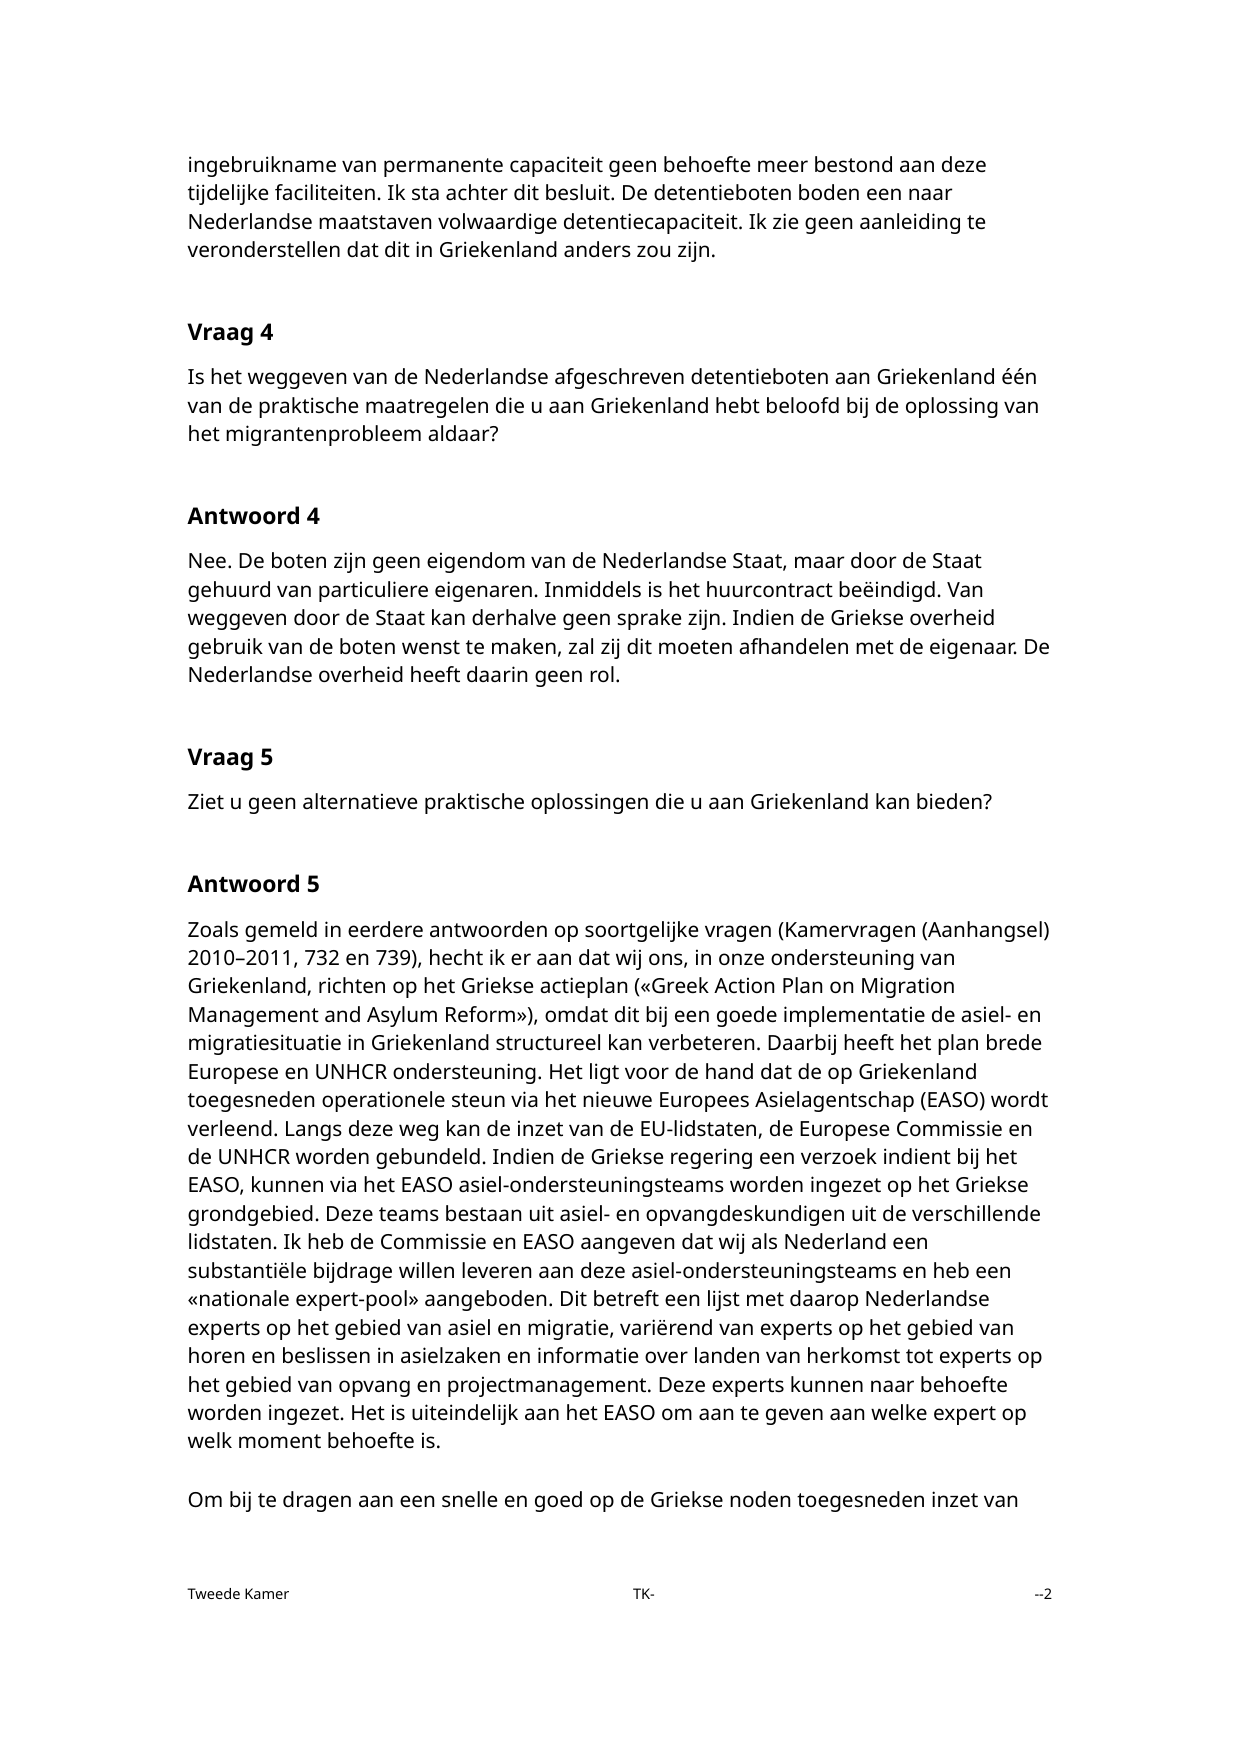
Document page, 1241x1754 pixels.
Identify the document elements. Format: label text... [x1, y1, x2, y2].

text Nee. De boten zijn geen eigendom van de Nederlandse Staat, maar door de Staat gehuurd van particuliere eigenaren. Inmiddels is het huurcontract beëindigd. Van weggeven door de Staat kan derhalve geen sprake zijn. Indien de Griekse overheid gebruik van de boten wenst te maken, zal zij dit moeten afhandelen met de eigenaar. De Nederlandse overheid heeft daarin geen rol. [187, 547, 1053, 689]
text Is het weggeven van de Nederlandse afgeschreven detentieboten aan Griekenland één van de praktische maatregelen die u aan Griekenland hebt beloofd bij de oplossing van het migrantenprobleem aldaar? [187, 362, 1053, 448]
subtitle Vraag 4 [187, 316, 1053, 347]
subtitle Vraag 5 [187, 741, 1053, 772]
subtitle Antwoord 5 [187, 868, 1053, 900]
text Om bij te dragen aan een snelle en goed op de Griekse noden toegesneden inzet van [187, 1485, 1053, 1513]
subtitle Antwoord 4 [187, 500, 1053, 532]
text Ziet u geen alternatieve praktische oplossingen die u aan Griekenland kan bieden? [187, 787, 1053, 816]
text ingebruikname van permanente capaciteit geen behoefte meer bestond aan deze tijdelijke faciliteiten. Ik sta achter dit besluit. De detentieboten boden een naar Nederlandse maatstaven volwaardige detentiecapaciteit. Ik zie geen aanleiding te veronderstellen dat dit in Griekenland anders zou zijn. [187, 150, 1053, 264]
text Zoals gemeld in eerdere antwoorden op soortgelijke vragen (Kamervragen (Aanhangsel) 2010–2011, 732 en 739), hecht ik er aan dat wij ons, in onze ondersteuning van Griekenland, richten op het Griekse actieplan («Greek Action Plan on Migration Management and Asylum Reform»), omdat dit bij een goede implementatie de asiel- en migratiesituatie in Griekenland structureel kan verbeteren. Daarbij heeft het plan brede Europese en UNHCR ondersteuning. Het ligt voor de hand dat de op Griekenland toegesneden operationele steun via het nieuwe Europees Asielagentschap (EASO) wordt verleend. Langs deze weg kan de inzet van de EU-lidstaten, de Europese Commissie en de UNHCR worden gebundeld. Indien de Griekse regering een verzoek indient bij het EASO, kunnen via het EASO asiel-ondersteuningsteams worden ingezet op het Griekse grondgebied. Deze teams bestaan uit asiel- en opvangdeskundigen uit de verschillende lidstaten. Ik heb de Commissie en EASO aangeven dat wij als Nederland een substantiële bijdrage willen leveren aan deze asiel-ondersteuningsteams en heb een «nationale expert-pool» aangeboden. Dit betreft een lijst met daarop Nederlandse experts op het gebied van asiel en migratie, variërend van experts op het gebied van horen en beslissen in asielzaken en informatie over landen van herkomst tot experts op het gebied van opvang en projectmanagement. Deze experts kunnen naar behoefte worden ingezet. Het is uiteindelijk aan het EASO om aan te geven aan welke expert op welk moment behoefte is. [187, 915, 1053, 1455]
